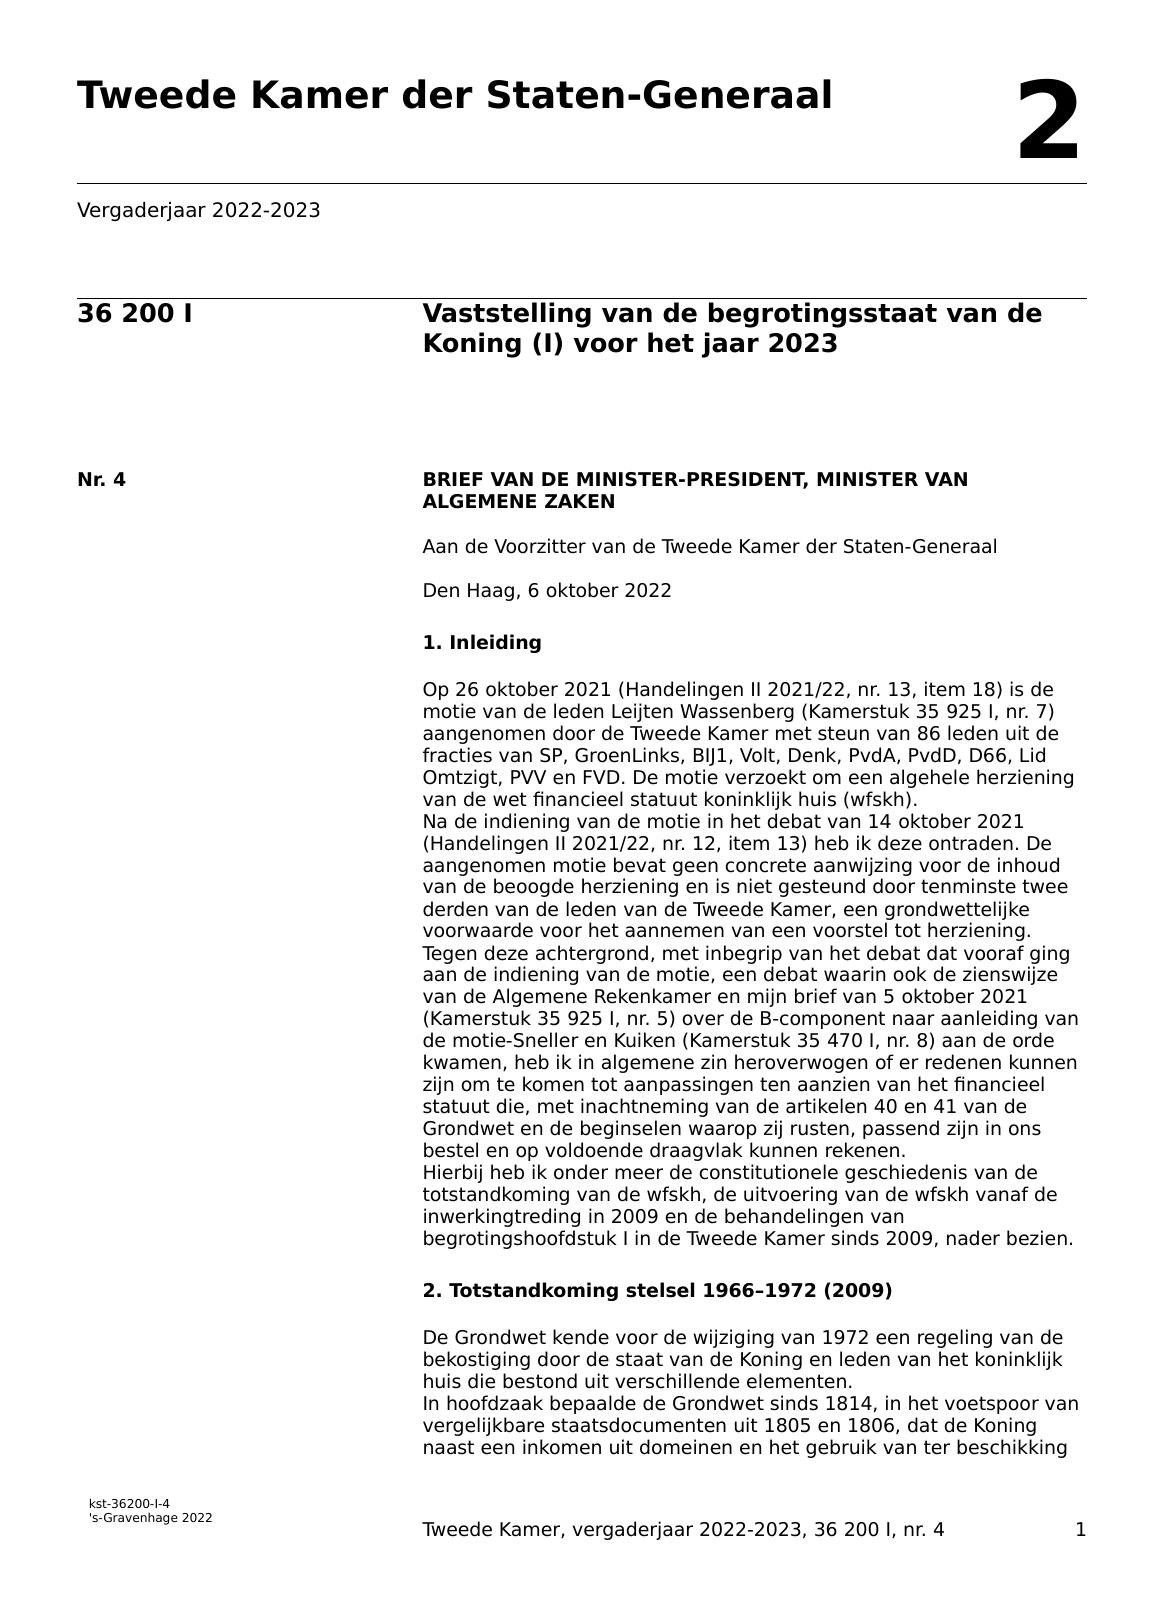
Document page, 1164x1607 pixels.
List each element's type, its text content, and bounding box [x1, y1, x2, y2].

text 's-Gravenhage 2022 [88, 1511, 323, 1525]
text Tegen deze achtergrond, met inbegrip van het debat dat vooraf ging aan de indiening van de motie, een debat waarin ook de zienswijze van de Algemene Rekenkamer en mijn brief van 5 oktober 2021 (Kamerstuk 35 925 I, nr. 5) over de B-component naar aanleiding van de motie-Sneller en Kuiken (Kamerstuk 35 470 I, nr. 8) aan de orde kwamen, heb ik in algemene zin heroverwogen of er redenen kunnen zijn om te komen tot aanpassingen ten aanzien van het financieel statuut die, met inachtneming van de artikelen 40 en 41 van de Grondwet en de beginselen waarop zij rusten, passend zijn in ons bestel en op voldoende draagvlak kunnen rekenen. [422, 942, 1087, 1162]
text kst-36200-I-4 [88, 1497, 323, 1511]
subtitle 36 200 I Vaststelling van de begrotingsstaat van de Koning (I) voor het jaar 2023 [77, 299, 1087, 358]
text Na de indiening van de motie in het debat van 14 oktober 2021 (Handelingen II 2021/22, nr. 12, item 13) heb ik deze ontraden. De aangenomen motie bevat geen concrete aanwijzing voor de inhoud van de beoogde herziening en is niet gesteund door tenminste twee derden van de leden van de Tweede Kamer, een grondwettelijke voorwaarde voor het aannemen van een voorstel tot herziening. [422, 811, 1087, 942]
subtitle 2. Totstandkoming stelsel 1966–1972 (2009) [422, 1280, 1087, 1302]
text In hoofdzaak bepaalde de Grondwet sinds 1814, in het voetspoor van vergelijkbare staatsdocumenten uit 1805 en 1806, dat de Koning naast een inkomen uit domeinen en het gebruik van ter beschikking [422, 1393, 1087, 1459]
subtitle Nr. 4 BRIEF VAN DE MINISTER-PRESIDENT, MINISTER VAN ALGEMENE ZAKEN [77, 469, 1087, 513]
text Op 26 oktober 2021 (Handelingen II 2021/22, nr. 13, item 18) is de motie van de leden Leijten Wassenberg (Kamerstuk 35 925 I, nr. 7) aangenomen door de Tweede Kamer met steun van 86 leden uit de fracties van SP, GroenLinks, BIJ1, Volt, Denk, PvdA, PvdD, D66, Lid Omtzigt, PVV en FVD. De motie verzoekt om een algehele herziening van de wet financieel statuut koninklijk huis (wfskh). [422, 679, 1087, 811]
table_header Tweede Kamer der Staten-Generaal [77, 59, 886, 183]
subtitle 1. Inleiding [422, 632, 1087, 654]
table_header 2 [886, 59, 1087, 183]
text Hierbij heb ik onder meer de constitutionele geschiedenis van de totstandkoming van de wfskh, de uitvoering van de wfskh vanaf de inwerkingtreding in 2009 en de behandelingen van begrotingshoofdstuk I in de Tweede Kamer sinds 2009, nader bezien. [422, 1162, 1087, 1250]
text De Grondwet kende voor de wijziging van 1972 een regeling van de bekostiging door de staat van de Koning en leden van het koninklijk huis die bestond uit verschillende elementen. [422, 1327, 1087, 1393]
text Aan de Voorzitter van de Tweede Kamer der Staten-Generaal [422, 536, 1087, 557]
text Den Haag, 6 oktober 2022 [422, 580, 1087, 602]
table_cell Vergaderjaar 2022-2023 [77, 184, 1087, 298]
